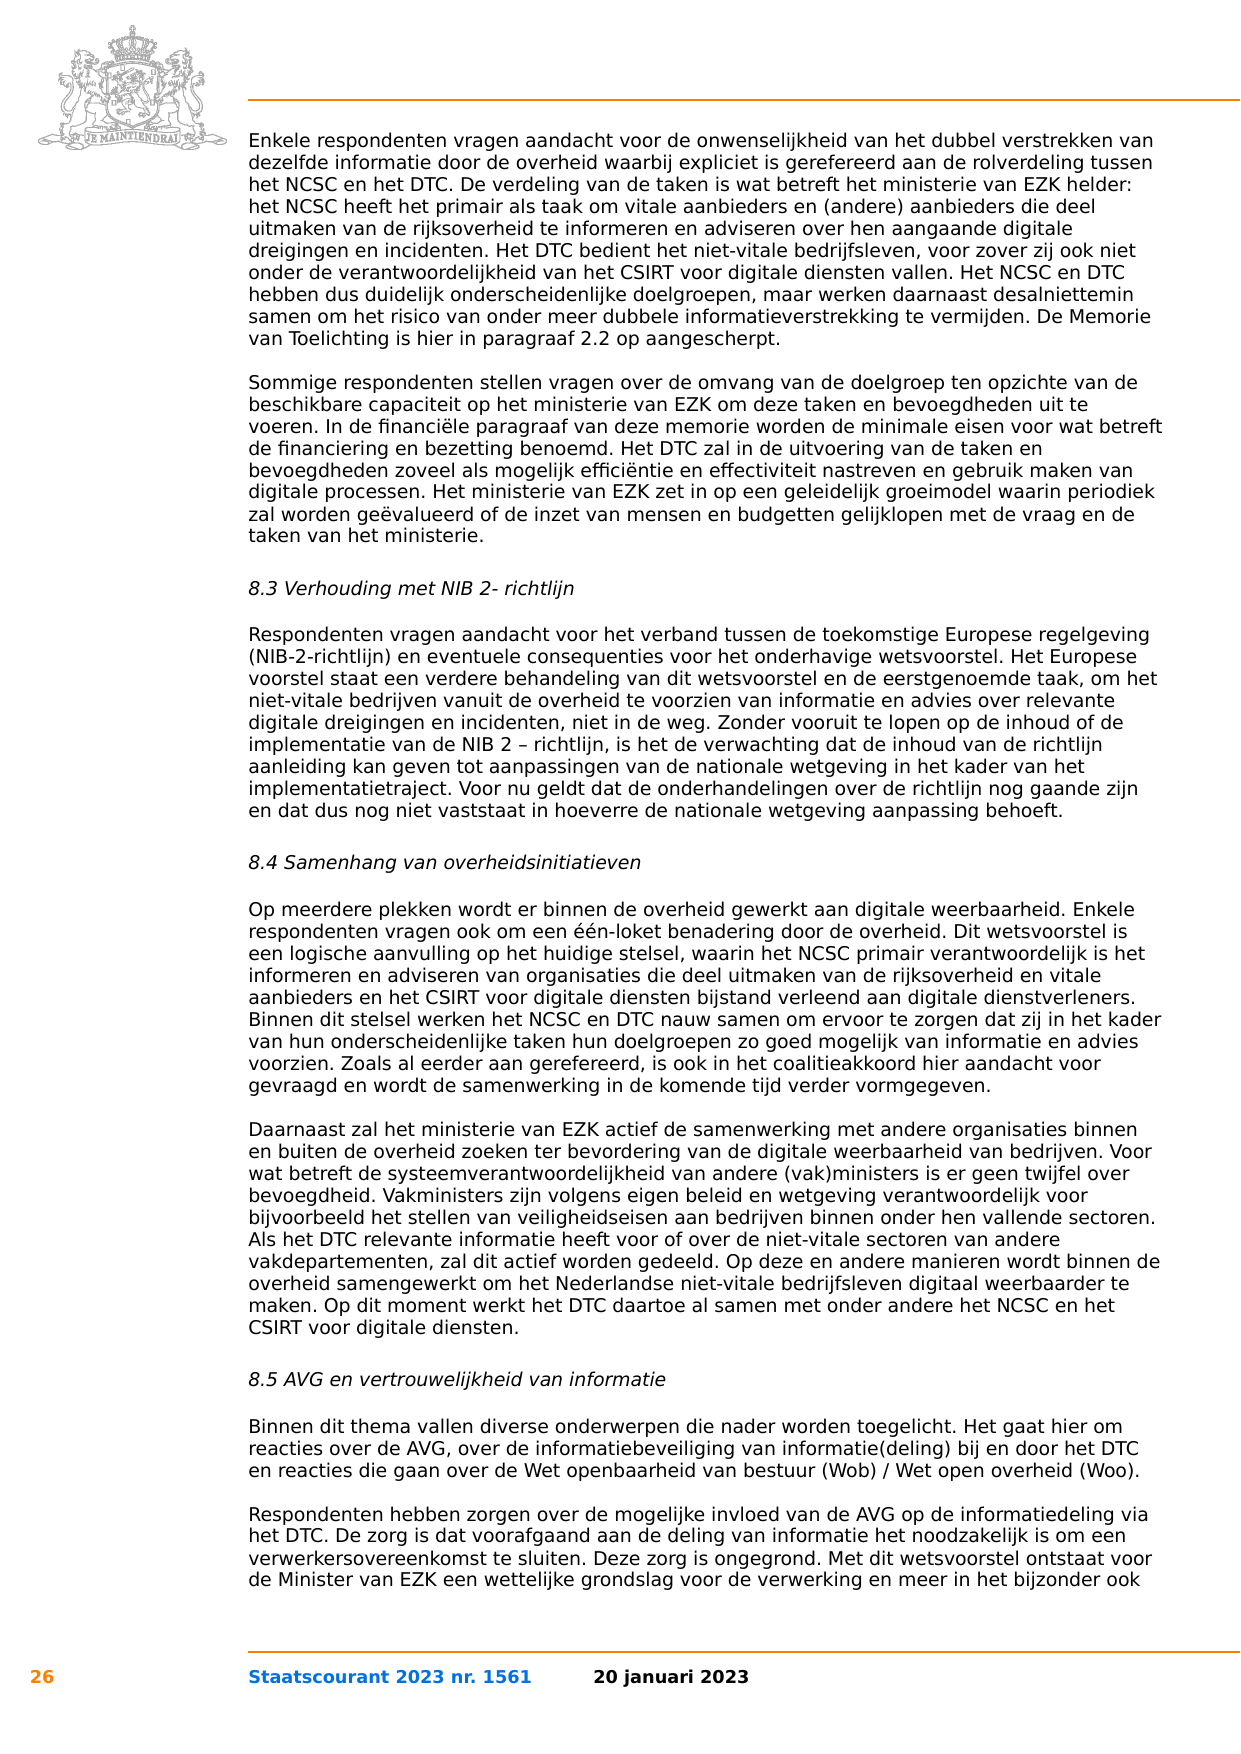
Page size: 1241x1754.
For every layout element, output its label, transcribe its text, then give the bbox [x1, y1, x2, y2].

subtitle 8.5 AVG en vertrouwelijkheid van informatie [248, 1369, 1163, 1391]
subtitle 8.4 Samenhang van overheidsinitiatieven [248, 852, 1163, 874]
subtitle 8.3 Verhouding met NIB 2- richtlijn [248, 577, 1163, 599]
text Sommige respondenten stellen vragen over de omvang van de doelgroep ten opzichte van de beschikbare capaciteit op het ministerie van EZK om deze taken en bevoegdheden uit te voeren. In de financiële paragraaf van deze memorie worden de minimale eisen voor wat betreft de financiering en bezetting benoemd. Het DTC zal in de uitvoering van de taken en bevoegdheden zoveel als mogelijk efficiëntie en effectiviteit nastreven en gebruik maken van digitale processen. Het ministerie van EZK zet in op een geleidelijk groeimodel waarin periodiek zal worden geëvalueerd of de inzet van mensen en budgetten gelijklopen met de vraag en de taken van het ministerie. [248, 372, 1163, 547]
text Binnen dit thema vallen diverse onderwerpen die nader worden toegelicht. Het gaat hier om reacties over de AVG, over de informatiebeveiliging van informatie(deling) bij en door het DTC en reacties die gaan over de Wet openbaarheid van bestuur (Wob) / Wet open overheid (Woo). [248, 1416, 1163, 1482]
picture [38, 25, 227, 150]
text Enkele respondenten vragen aandacht voor de onwenselijkheid van het dubbel verstrekken van dezelfde informatie door de overheid waarbij expliciet is gerefereerd aan de rolverdeling tussen het NCSC en het DTC. De verdeling van de taken is wat betreft het ministerie van EZK helder: het NCSC heeft het primair als taak om vitale aanbieders en (andere) aanbieders die deel uitmaken van de rijksoverheid te informeren en adviseren over hen aangaande digitale dreigingen en incidenten. Het DTC bedient het niet-vitale bedrijfsleven, voor zover zij ook niet onder de verantwoordelijkheid van het CSIRT voor digitale diensten vallen. Het NCSC en DTC hebben dus duidelijk onderscheidenlijke doelgroepen, maar werken daarnaast desalniettemin samen om het risico van onder meer dubbele informatieverstrekking te vermijden. De Memorie van Toelichting is hier in paragraaf 2.2 op aangescherpt. [248, 130, 1163, 350]
text Respondenten hebben zorgen over de mogelijke invloed van de AVG op de informatiedeling via het DTC. De zorg is dat voorafgaand aan de deling van informatie het noodzakelijk is om een verwerkersovereenkomst te sluiten. Deze zorg is ongegrond. Met dit wetsvoorstel ontstaat voor de Minister van EZK een wettelijke grondslag voor de verwerking en meer in het bijzonder ook [248, 1503, 1163, 1591]
text Respondenten vragen aandacht voor het verband tussen de toekomstige Europese regelgeving (NIB-2-richtlijn) en eventuele consequenties voor het onderhavige wetsvoorstel. Het Europese voorstel staat een verdere behandeling van dit wetsvoorstel en de eerstgenoemde taak, om het niet-vitale bedrijven vanuit de overheid te voorzien van informatie en advies over relevante digitale dreigingen en incidenten, niet in de weg. Zonder vooruit te lopen op de inhoud of de implementatie van de NIB 2 – richtlijn, is het de verwachting dat de inhoud van de richtlijn aanleiding kan geven tot aanpassingen van de nationale wetgeving in het kader van het implementatietraject. Voor nu geldt dat de onderhandelingen over de richtlijn nog gaande zijn en dat dus nog niet vaststaat in hoeverre de nationale wetgeving aanpassing behoeft. [248, 624, 1163, 822]
text Daarnaast zal het ministerie van EZK actief de samenwerking met andere organisaties binnen en buiten de overheid zoeken ter bevordering van de digitale weerbaarheid van bedrijven. Voor wat betreft de systeemverantwoordelijkheid van andere (vak)ministers is er geen twijfel over bevoegdheid. Vakministers zijn volgens eigen beleid en wetgeving verantwoordelijk voor bijvoorbeeld het stellen van veiligheidseisen aan bedrijven binnen onder hen vallende sectoren. Als het DTC relevante informatie heeft voor of over de niet-vitale sectoren van andere vakdepartementen, zal dit actief worden gedeeld. Op deze en andere manieren wordt binnen de overheid samengewerkt om het Nederlandse niet-vitale bedrijfsleven digitaal weerbaarder te maken. Op dit moment werkt het DTC daartoe al samen met onder andere het NCSC en het CSIRT voor digitale diensten. [248, 1119, 1163, 1339]
text Op meerdere plekken wordt er binnen de overheid gewerkt aan digitale weerbaarheid. Enkele respondenten vragen ook om een één-loket benadering door de overheid. Dit wetsvoorstel is een logische aanvulling op het huidige stelsel, waarin het NCSC primair verantwoordelijk is het informeren en adviseren van organisaties die deel uitmaken van de rijksoverheid en vitale aanbieders en het CSIRT voor digitale diensten bijstand verleend aan digitale dienstverleners. Binnen dit stelsel werken het NCSC en DTC nauw samen om ervoor te zorgen dat zij in het kader van hun onderscheidenlijke taken hun doelgroepen zo goed mogelijk van informatie en advies voorzien. Zoals al eerder aan gerefereerd, is ook in het coalitieakkoord hier aandacht voor gevraagd en wordt de samenwerking in de komende tijd verder vormgegeven. [248, 899, 1163, 1097]
